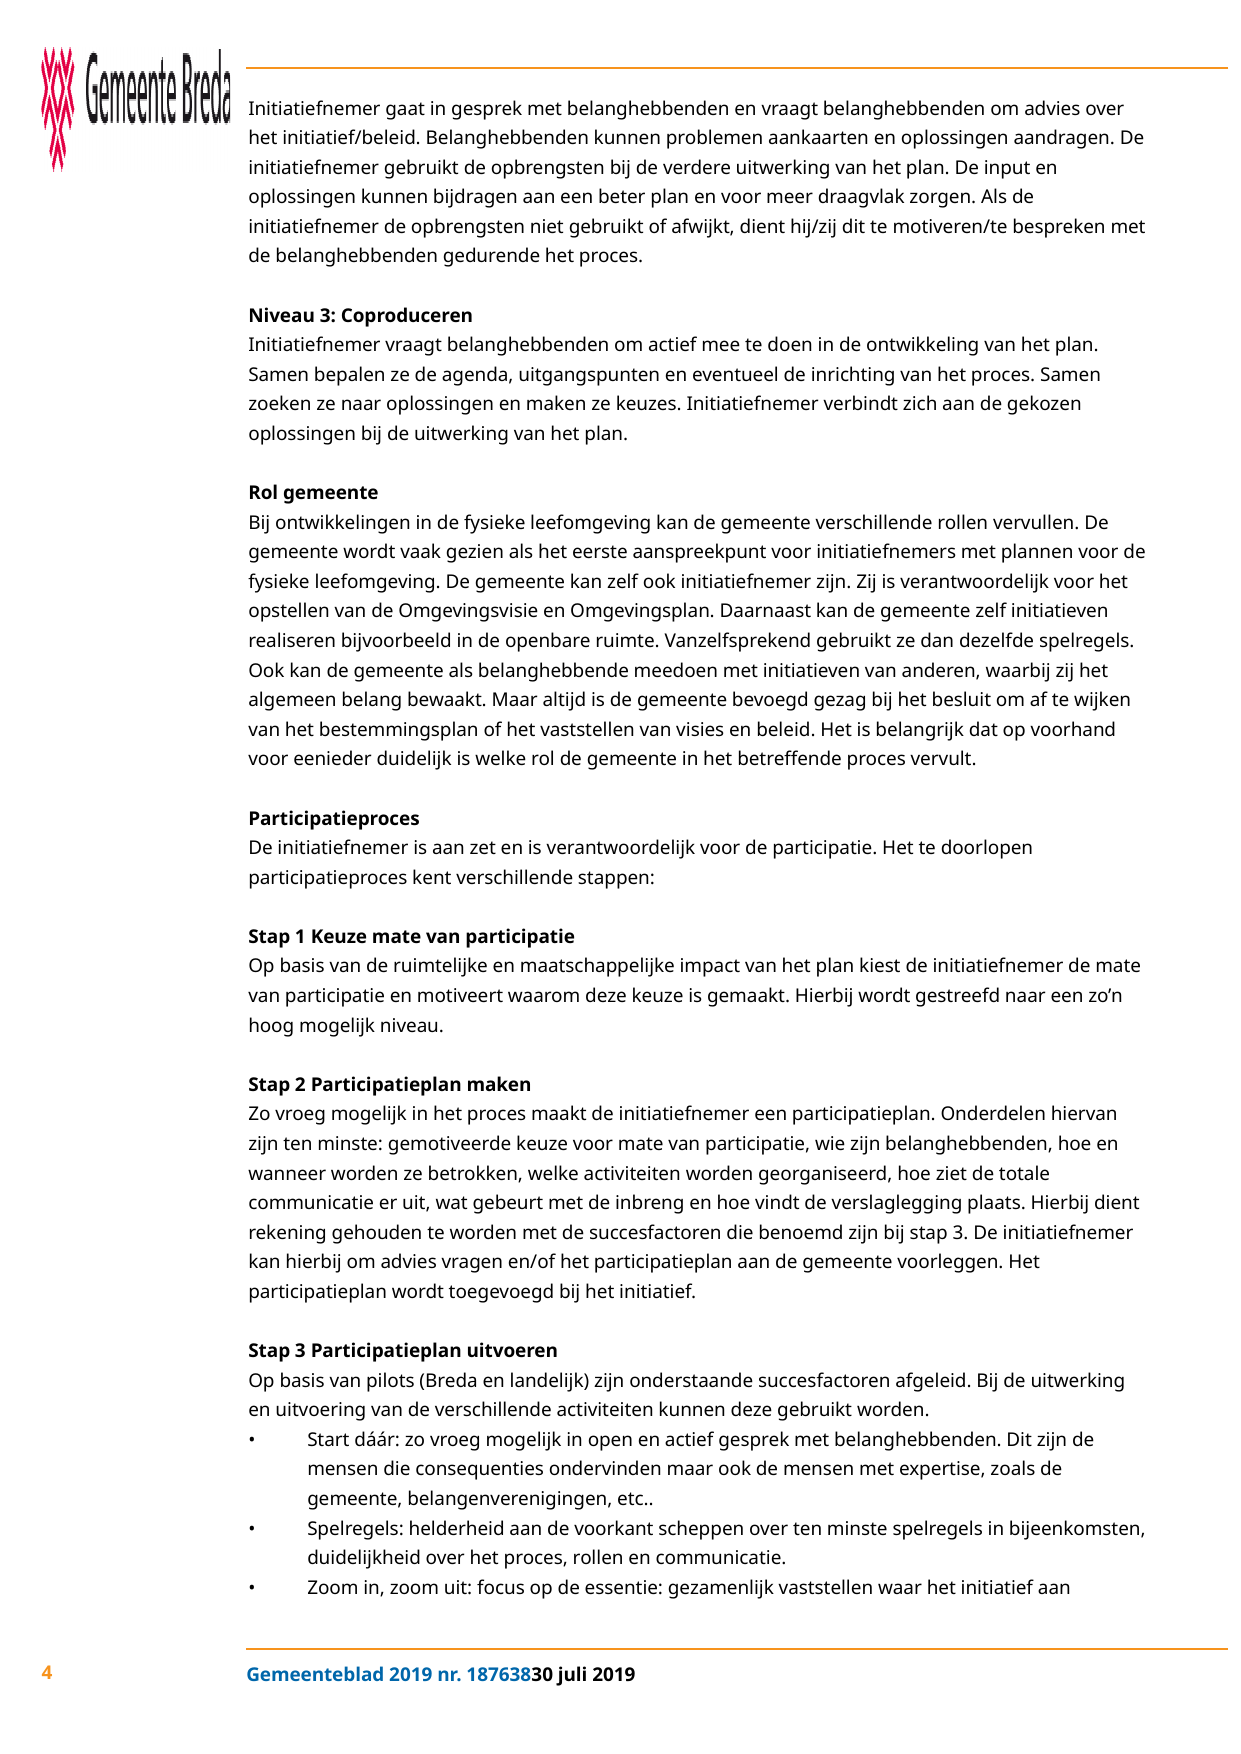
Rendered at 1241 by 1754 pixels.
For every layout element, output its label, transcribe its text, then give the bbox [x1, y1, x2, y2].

text Stap 2 Participatieplan maken [248, 1071, 1152, 1097]
text Zo vroeg mogelijk in het proces maakt de initiatiefnemer een participatieplan. Onderdelen hiervan zijn ten minste: gemotiveerde keuze voor mate van participatie, wie zijn belanghebbenden, hoe en wanneer worden ze betrokken, welke activiteiten worden georganiseerd, hoe ziet de totale communicatie er uit, wat gebeurt met de inbreng en hoe vindt de verslaglegging plaats. Hierbij dient rekening gehouden te worden met de succesfactoren die benoemd zijn bij stap 3. De initiatiefnemer kan hierbij om advies vragen en/of het participatieplan aan de gemeente voorleggen. Het participatieplan wordt toegevoegd bij het initiatief. [248, 1101, 1152, 1304]
text Participatieproces [248, 805, 1152, 831]
text Initiatiefnemer vraagt belanghebbenden om actief mee te doen in de ontwikkeling van het plan. Samen bepalen ze de agenda, uitgangspunten en eventueel de inrichting van het proces. Samen zoeken ze naar oplossingen en maken ze keuzes. Initiatiefnemer verbindt zich aan de gekozen oplossingen bij de uitwerking van het plan. [248, 331, 1152, 446]
text De initiatiefnemer is aan zet en is verantwoordelijk voor de participatie. Het te doorlopen participatieproces kent verschillende stappen: [248, 834, 1152, 890]
picture [41, 47, 231, 172]
text Op basis van pilots (Breda en landelijk) zijn onderstaande succesfactoren afgeleid. Bij de uitwerking en uitvoering van de verschillende activiteiten kunnen deze gebruikt worden. [248, 1367, 1152, 1422]
text Rol gemeente [248, 479, 1152, 505]
text Op basis van de ruimtelijke en maatschappelijke impact van het plan kiest de initiatiefnemer de mate van participatie en motiveert waarom deze keuze is gemaakt. Hierbij wordt gestreefd naar een zo’n hoog mogelijk niveau. [248, 953, 1152, 1038]
list Start dáár: zo vroeg mogelijk in open en actief gesprek met belanghebbenden. Dit zijn de mensen die consequenties ondervinden maar ook de mensen met expertise, zoals de gemeente, belangenverenigingen, etc.. [248, 1426, 1152, 1511]
text Niveau 3: Coproduceren [248, 302, 1152, 328]
text Stap 1 Keuze mate van participatie [248, 923, 1152, 949]
text Stap 3 Participatieplan uitvoeren [248, 1337, 1152, 1363]
text Bij ontwikkelingen in de fysieke leefomgeving kan de gemeente verschillende rollen vervullen. De gemeente wordt vaak gezien als het eerste aanspreekpunt voor initiatiefnemers met plannen voor de fysieke leefomgeving. De gemeente kan zelf ook initiatiefnemer zijn. Zij is verantwoordelijk voor het opstellen van de Omgevingsvisie en Omgevingsplan. Daarnaast kan de gemeente zelf initiatieven realiseren bijvoorbeeld in de openbare ruimte. Vanzelfsprekend gebruikt ze dan dezelfde spelregels. Ook kan de gemeente als belanghebbende meedoen met initiatieven van anderen, waarbij zij het algemeen belang bewaakt. Maar altijd is de gemeente bevoegd gezag bij het besluit om af te wijken van het bestemmingsplan of het vaststellen van visies en beleid. Het is belangrijk dat op voorhand voor eenieder duidelijk is welke rol de gemeente in het betreffende proces vervult. [248, 509, 1152, 771]
text Initiatiefnemer gaat in gesprek met belanghebbenden en vraagt belanghebbenden om advies over het initiatief/beleid. Belanghebbenden kunnen problemen aankaarten en oplossingen aandragen. De initiatiefnemer gebruikt de opbrengsten bij de verdere uitwerking van het plan. De input en oplossingen kunnen bijdragen aan een beter plan en voor meer draagvlak zorgen. Als de initiatiefnemer de opbrengsten niet gebruikt of afwijkt, dient hij/zij dit te motiveren/te bespreken met de belanghebbenden gedurende het proces. [248, 95, 1152, 268]
list Spelregels: helderheid aan de voorkant scheppen over ten minste spelregels in bijeenkomsten, duidelijkheid over het proces, rollen en communicatie. [248, 1515, 1152, 1570]
list Zoom in, zoom uit: focus op de essentie: gezamenlijk vaststellen waar het initiatief aan [248, 1574, 1152, 1600]
